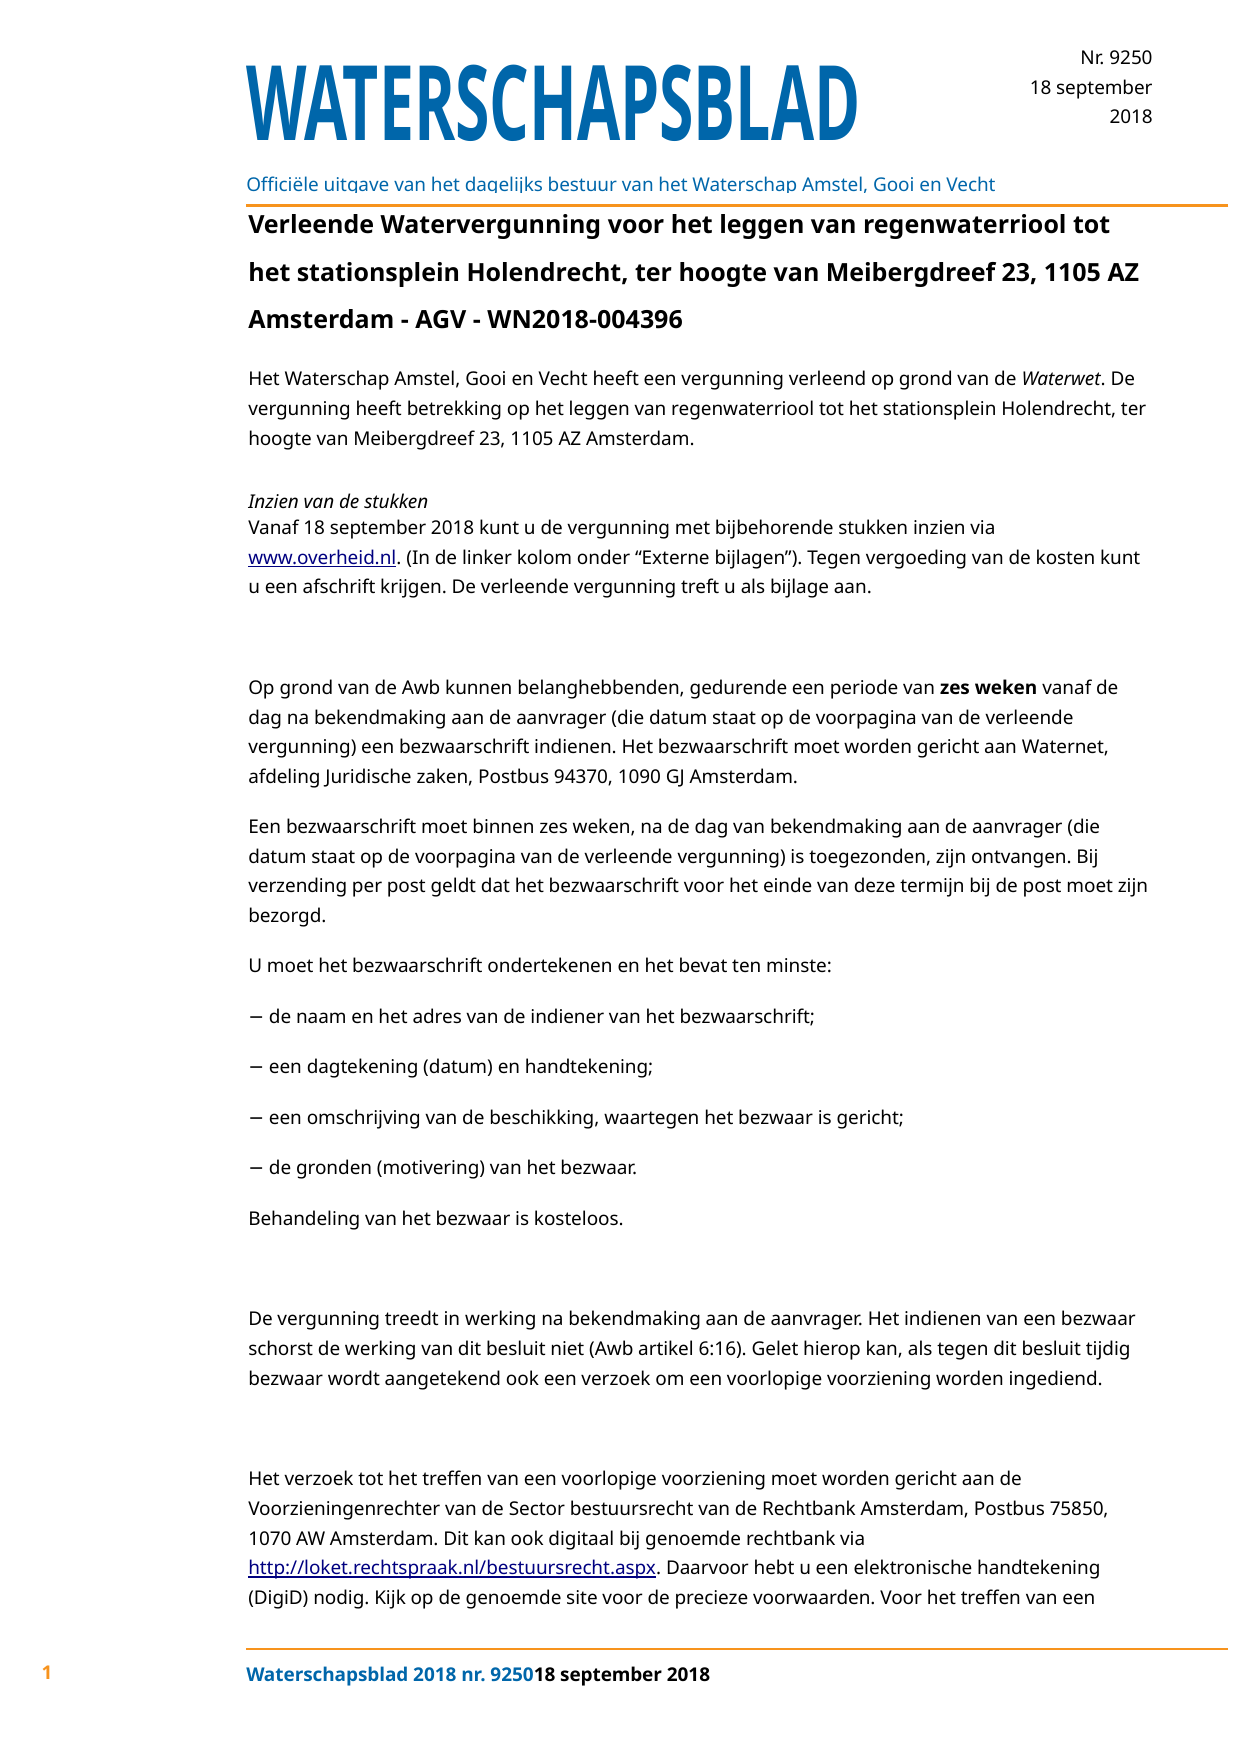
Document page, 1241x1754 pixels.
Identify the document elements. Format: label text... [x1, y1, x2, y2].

text Behandeling van het bezwaar is kosteloos. [248, 1205, 1152, 1231]
text − de gronden (motivering) van het bezwaar. [248, 1154, 1152, 1180]
text − een omschrijving van de beschikking, waartegen het bezwaar is gericht; [248, 1104, 1152, 1130]
text Vanaf 18 september 2018 kunt u de vergunning met bijbehorende stukken inzien via www.overheid.nl. (In de linker kolom onder “Externe bijlagen”). Tegen vergoeding van de kosten kunt u een afschrift krijgen. De verleende vergunning treft u als bijlage aan. [248, 514, 1152, 599]
text Verleende Watervergunning voor het leggen van regenwaterriool tot het stationsplein Holendrecht, ter hoogte van Meibergdreef 23, 1105 AZ Amsterdam - AGV - WN2018-004396 [248, 207, 1152, 336]
text − een dagtekening (datum) en handtekening; [248, 1053, 1152, 1079]
text Een bezwaarschrift moet binnen zes weken, na de dag van bekendmaking aan de aanvrager (die datum staat op de voorpagina van de verleende vergunning) is toegezonden, zijn ontvangen. Bij verzending per post geldt dat het bezwaarschrift voor het einde van deze termijn bij de post moet zijn bezorgd. [248, 813, 1152, 928]
text Inzien van de stukken [248, 489, 1152, 514]
text U moet het bezwaarschrift ondertekenen en het bevat ten minste: [248, 953, 1152, 978]
text Het verzoek tot het treffen van een voorlopige voorziening moet worden gericht aan de Voorzieningenrechter van de Sector bestuursrecht van de Rechtbank Amsterdam, Postbus 75850, 1070 AW Amsterdam. Dit kan ook digitaal bij genoemde rechtbank via http://loket.rechtspraak.nl/bestuursrecht.aspx. Daarvoor hebt u een elektronische handtekening (DigiD) nodig. Kijk op de genoemde site voor de precieze voorwaarden. Voor het treffen van een [248, 1466, 1152, 1610]
text Het Waterschap Amstel, Gooi en Vecht heeft een vergunning verleend op grond van de Waterwet. De vergunning heeft betrekking op het leggen van regenwaterriool tot het stationsplein Holendrecht, ter hoogte van Meibergdreef 23, 1105 AZ Amsterdam. [248, 366, 1152, 450]
text Op grond van de Awb kunnen belanghebbenden, gedurende een periode van zes weken vanaf de dag na bekendmaking aan de aanvrager (die datum staat op de voorpagina van de verleende vergunning) een bezwaarschrift indienen. Het bezwaarschrift moet worden gericht aan Waternet, afdeling Juridische zaken, Postbus 94370, 1090 GJ Amsterdam. [248, 674, 1152, 789]
text − de naam en het adres van de indiener van het bezwaarschrift; [248, 1003, 1152, 1029]
picture [41, 47, 231, 172]
text De vergunning treedt in werking na bekendmaking aan de aanvrager. Het indienen van een bezwaar schorst de werking van dit besluit niet (Awb artikel 6:16). Gelet hierop kan, als tegen dit besluit tijdig bezwaar wordt aangetekend ook een verzoek om een voorlopige voorziening worden ingediend. [248, 1306, 1152, 1391]
